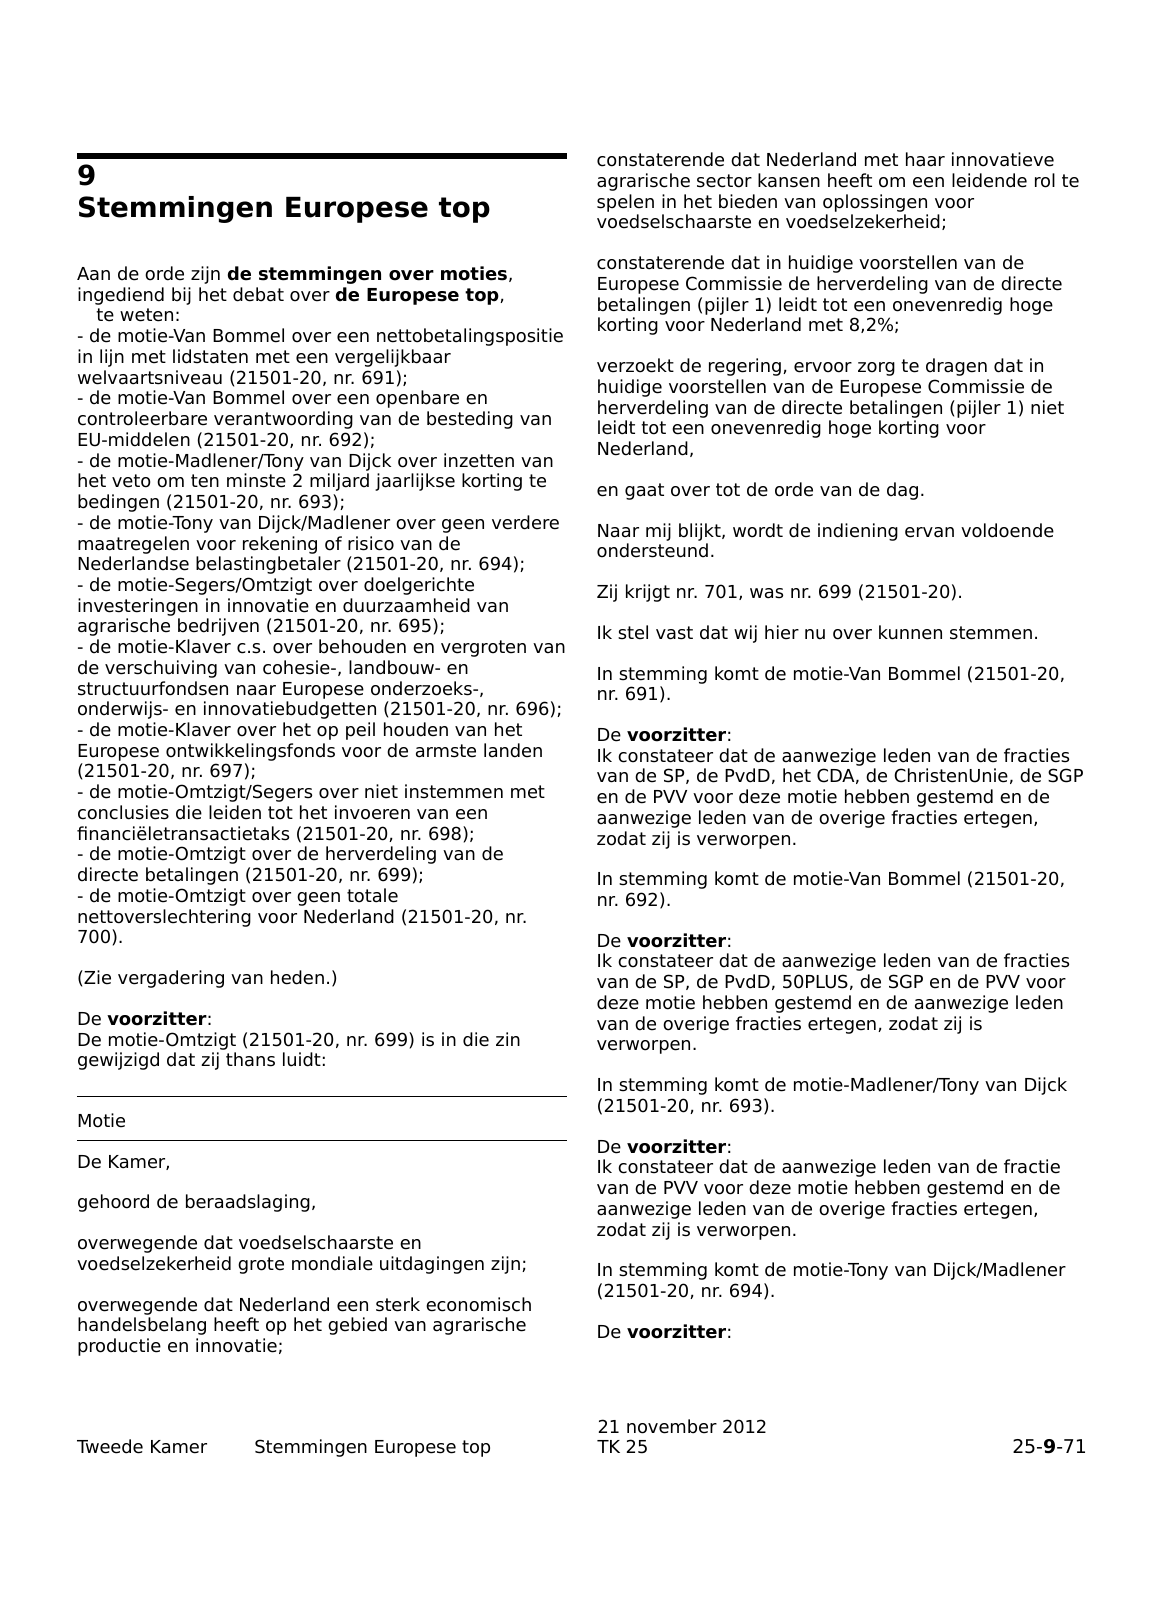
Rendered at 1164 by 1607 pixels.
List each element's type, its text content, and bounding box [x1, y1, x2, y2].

text De voorzitter: [77, 1009, 567, 1029]
text In stemming komt de motie-Madlener/Tony van Dijck (21501-20, nr. 693). [596, 1075, 1087, 1116]
text De voorzitter: [596, 1136, 1087, 1157]
title 9 Stemmingen Europese top [77, 159, 567, 224]
text - de motie-Klaver c.s. over behouden en vergroten van de verschuiving van cohesie-, landbouw- en structuurfondsen naar Europese onderzoeks-, onderwijs- en innovatiebudgetten (21501-20, nr. 696); [77, 637, 567, 720]
text (Zie vergadering van heden.) [77, 968, 567, 989]
text Ik stel vast dat wij hier nu over kunnen stemmen. [596, 623, 1087, 643]
text Zij krijgt nr. 701, was nr. 699 (21501-20). [596, 582, 1087, 603]
text te weten: [77, 305, 567, 326]
text overwegende dat voedselschaarste en voedselzekerheid grote mondiale uitdagingen zijn; [77, 1233, 567, 1274]
text overwegende dat Nederland een sterk economisch handelsbelang heeft op het gebied van agrarische productie en innovatie; [77, 1294, 567, 1357]
text De Kamer, [77, 1151, 567, 1172]
text De voorzitter: [596, 725, 1087, 746]
text - de motie-Madlener/Tony van Dijck over inzetten van het veto om ten minste 2 miljard jaarlijkse korting te bedingen (21501-20, nr. 693); [77, 450, 567, 513]
text De motie-Omtzigt (21501-20, nr. 699) is in die zin gewijzigd dat zij thans luidt: [77, 1029, 567, 1071]
text Ik constateer dat de aanwezige leden van de fracties van de SP, de PvdD, het CDA, de ChristenUnie, de SGP en de PVV voor deze motie hebben gestemd en de aanwezige leden van de overige fracties ertegen, zodat zij is verworpen. [596, 746, 1087, 849]
text constaterende dat in huidige voorstellen van de Europese Commissie de herverdeling van de directe betalingen (pijler 1) leidt tot een onevenredig hoge korting voor Nederland met 8,2%; [596, 253, 1087, 336]
text gehoord de beraadslaging, [77, 1192, 567, 1213]
text Aan de orde zijn de stemmingen over moties, ingediend bij het debat over de Europese top, [77, 264, 567, 305]
text - de motie-Klaver over het op peil houden van het Europese ontwikkelingsfonds voor de armste landen (21501-20, nr. 697); [77, 720, 567, 782]
text De voorzitter: [596, 931, 1087, 951]
text - de motie-Segers/Omtzigt over doelgerichte investeringen in innovatie en duurzaamheid van agrarische bedrijven (21501-20, nr. 695); [77, 575, 567, 637]
text In stemming komt de motie-Van Bommel (21501-20, nr. 691). [596, 663, 1087, 705]
text Naar mij blijkt, wordt de indiening ervan voldoende ondersteund. [596, 520, 1087, 562]
text Motie [77, 1111, 567, 1131]
text en gaat over tot de orde van de dag. [596, 480, 1087, 500]
text constaterende dat Nederland met haar innovatieve agrarische sector kansen heeft om een leidende rol te spelen in het bieden van oplossingen voor voedselschaarste en voedselzekerheid; [596, 150, 1087, 233]
text - de motie-Van Bommel over een openbare en controleerbare verantwoording van de besteding van EU-middelen (21501-20, nr. 692); [77, 388, 567, 450]
text - de motie-Van Bommel over een nettobetalingspositie in lijn met lidstaten met een vergelijkbaar welvaartsniveau (21501-20, nr. 691); [77, 326, 567, 388]
text - de motie-Omtzigt/Segers over niet instemmen met conclusies die leiden tot het invoeren van een financiëletransactietaks (21501-20, nr. 698); [77, 782, 567, 844]
text In stemming komt de motie-Van Bommel (21501-20, nr. 692). [596, 869, 1087, 911]
text verzoekt de regering, ervoor zorg te dragen dat in huidige voorstellen van de Europese Commissie de herverdeling van de directe betalingen (pijler 1) niet leidt tot een onevenredig hoge korting voor Nederland, [596, 356, 1087, 460]
text - de motie-Tony van Dijck/Madlener over geen verdere maatregelen voor rekening of risico van de Nederlandse belastingbetaler (21501-20, nr. 694); [77, 513, 567, 575]
text - de motie-Omtzigt over de herverdeling van de directe betalingen (21501-20, nr. 699); [77, 844, 567, 886]
text - de motie-Omtzigt over geen totale nettoverslechtering voor Nederland (21501-20, nr. 700). [77, 886, 567, 948]
text Ik constateer dat de aanwezige leden van de fractie van de PVV voor deze motie hebben gestemd en de aanwezige leden van de overige fracties ertegen, zodat zij is verworpen. [596, 1157, 1087, 1240]
text De voorzitter: [596, 1322, 1087, 1342]
text In stemming komt de motie-Tony van Dijck/Madlener (21501-20, nr. 694). [596, 1260, 1087, 1302]
text Ik constateer dat de aanwezige leden van de fracties van de SP, de PvdD, 50PLUS, de SGP en de PVV voor deze motie hebben gestemd en de aanwezige leden van de overige fracties ertegen, zodat zij is verworpen. [596, 951, 1087, 1055]
